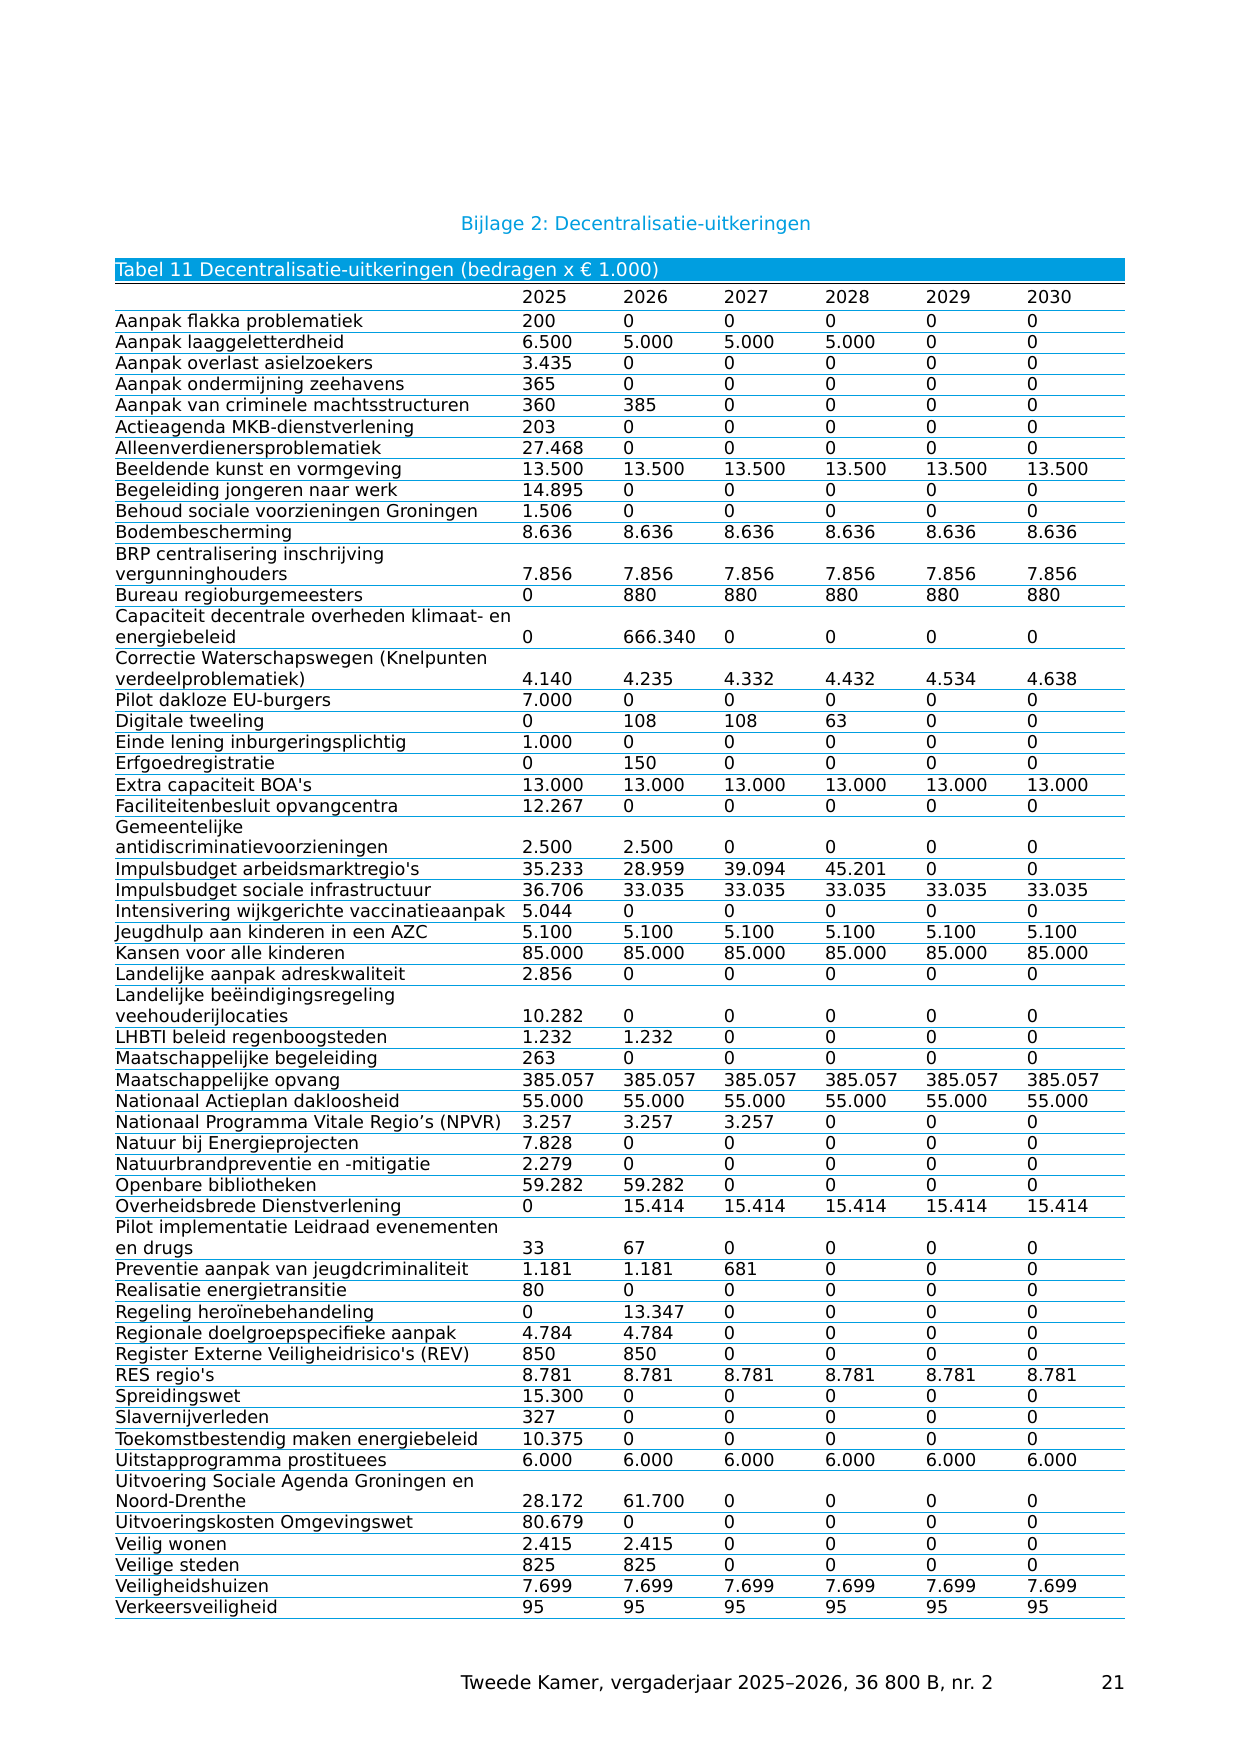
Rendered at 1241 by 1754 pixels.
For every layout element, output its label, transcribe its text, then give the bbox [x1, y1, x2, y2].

table_cell 0 [923, 1049, 1024, 1069]
table_cell 1.000 [519, 733, 620, 753]
table_cell 13.500 [1024, 459, 1125, 479]
table_cell 33.035 [620, 880, 721, 900]
table_cell 0 [620, 438, 721, 458]
table_cell 0 [1024, 1112, 1125, 1132]
table_cell 0 [1024, 1028, 1125, 1048]
table_cell Maatschappelijke begeleiding [115, 1049, 519, 1069]
table_cell 7.856 [721, 544, 822, 585]
table_cell 8.636 [721, 523, 822, 543]
table_cell 85.000 [1024, 944, 1125, 964]
table_cell 6.000 [620, 1450, 721, 1470]
table_cell 0 [923, 817, 1024, 858]
table_cell 385.057 [620, 1070, 721, 1090]
table_cell 0 [721, 311, 822, 331]
table_cell 7.699 [519, 1576, 620, 1597]
table_cell 0 [923, 1134, 1024, 1153]
table_cell 5.100 [923, 923, 1024, 943]
table_cell 0 [721, 1281, 822, 1301]
table_cell 8.781 [822, 1366, 923, 1386]
table_cell 0 [822, 1218, 923, 1259]
table_cell 0 [519, 1302, 620, 1322]
table_cell 0 [822, 1387, 923, 1407]
table_cell 1.232 [620, 1028, 721, 1048]
table_cell 0 [1024, 1281, 1125, 1301]
table_cell 7.699 [822, 1576, 923, 1597]
table_cell 63 [822, 712, 923, 732]
table_cell 13.347 [620, 1302, 721, 1322]
table_cell 0 [519, 754, 620, 774]
table_cell 85.000 [620, 944, 721, 964]
table_cell 0 [1024, 1534, 1125, 1554]
table_cell 880 [822, 586, 923, 606]
table_cell 0 [923, 1471, 1024, 1512]
table_cell 7.699 [721, 1576, 822, 1597]
table_cell Uitstapprogramma prostituees [115, 1450, 519, 1470]
table_cell 0 [620, 1155, 721, 1175]
table_cell 681 [721, 1260, 822, 1280]
table_cell 0 [1024, 1471, 1125, 1512]
table_cell 0 [923, 481, 1024, 501]
table_cell 2030 [1024, 284, 1125, 310]
table_cell 5.100 [620, 923, 721, 943]
table_cell 0 [1024, 1302, 1125, 1322]
table_cell 33.035 [721, 880, 822, 900]
table_cell Toekomstbestendig maken energiebeleid [115, 1429, 519, 1449]
table_cell 0 [620, 481, 721, 501]
table_cell 0 [923, 1260, 1024, 1280]
table_cell 15.300 [519, 1387, 620, 1407]
table_cell 0 [923, 607, 1024, 648]
table_cell 0 [822, 1176, 923, 1196]
table_cell 15.414 [1024, 1197, 1125, 1217]
table_cell Openbare bibliotheken [115, 1176, 519, 1196]
table_cell Verkeersveiligheid [115, 1598, 519, 1618]
table_cell Beeldende kunst en vormgeving [115, 459, 519, 479]
table_cell 0 [1024, 1176, 1125, 1196]
table_cell 0 [721, 1302, 822, 1322]
table_cell 0 [1024, 817, 1125, 858]
table_cell 13.000 [822, 775, 923, 795]
table_cell 6.500 [519, 333, 620, 353]
table_cell 5.000 [822, 333, 923, 353]
table_cell 0 [721, 1155, 822, 1175]
table_cell 7.856 [822, 544, 923, 585]
table_cell 0 [721, 1408, 822, 1428]
table_cell 0 [1024, 1387, 1125, 1407]
table_cell Extra capaciteit BOA's [115, 775, 519, 795]
table_cell 0 [1024, 1049, 1125, 1069]
table_cell 0 [1024, 754, 1125, 774]
table_cell 0 [721, 965, 822, 985]
table_cell 0 [721, 396, 822, 416]
table_cell 3.257 [620, 1112, 721, 1132]
table_cell Behoud sociale voorzieningen Groningen [115, 502, 519, 522]
table_cell 0 [721, 1429, 822, 1449]
table_cell 0 [721, 690, 822, 711]
table_cell 1.181 [519, 1260, 620, 1280]
table_cell 2026 [620, 284, 721, 310]
table_cell 2.500 [620, 817, 721, 858]
table_cell 15.414 [620, 1197, 721, 1217]
table_cell 7.699 [1024, 1576, 1125, 1597]
table_cell 2.415 [620, 1534, 721, 1554]
table_cell 0 [620, 417, 721, 437]
table_cell 2.856 [519, 965, 620, 985]
table_cell 0 [822, 502, 923, 522]
table_cell 2.500 [519, 817, 620, 858]
table_cell 0 [620, 354, 721, 374]
table_cell 850 [620, 1344, 721, 1364]
table_cell 33 [519, 1218, 620, 1259]
table_cell 0 [1024, 965, 1125, 985]
table_cell 4.638 [1024, 649, 1125, 689]
table_cell 0 [1024, 1155, 1125, 1175]
table_cell 0 [822, 1134, 923, 1153]
table_cell 0 [822, 311, 923, 331]
table_cell Register Externe Veiligheidrisico's (REV) [115, 1344, 519, 1364]
table_cell 0 [822, 417, 923, 437]
table_cell 27.468 [519, 438, 620, 458]
table_cell 95 [721, 1598, 822, 1618]
table_cell 108 [721, 712, 822, 732]
table_cell 33.035 [923, 880, 1024, 900]
table_cell Landelijke aanpak adreskwaliteit [115, 965, 519, 985]
table_cell 0 [822, 986, 923, 1027]
table_cell 0 [721, 438, 822, 458]
table_cell Aanpak overlast asielzoekers [115, 354, 519, 374]
table_cell 385.057 [923, 1070, 1024, 1090]
table_cell 0 [923, 354, 1024, 374]
table_cell 13.500 [721, 459, 822, 479]
table_cell 95 [923, 1598, 1024, 1618]
table_cell 2.279 [519, 1155, 620, 1175]
table_cell 55.000 [721, 1091, 822, 1111]
table_cell Natuurbrandpreventie en -mitigatie [115, 1155, 519, 1175]
table_cell 2028 [822, 284, 923, 310]
table_cell 1.232 [519, 1028, 620, 1048]
table_cell 15.414 [822, 1197, 923, 1217]
table_cell 385.057 [721, 1070, 822, 1090]
table_cell 0 [1024, 311, 1125, 331]
table_cell 0 [620, 796, 721, 816]
table_cell Landelijke beëindigingsregeling veehouderijlocaties [115, 986, 519, 1027]
table_cell 0 [923, 396, 1024, 416]
table_cell 385.057 [1024, 1070, 1125, 1090]
table_cell 0 [721, 1534, 822, 1554]
table_cell 0 [822, 1471, 923, 1512]
table_cell 0 [721, 1387, 822, 1407]
table_cell 360 [519, 396, 620, 416]
table_cell 5.100 [721, 923, 822, 943]
table_cell 0 [1024, 481, 1125, 501]
table_cell 0 [721, 986, 822, 1027]
table_cell 0 [620, 690, 721, 711]
table_cell 0 [923, 1281, 1024, 1301]
table_cell 0 [822, 754, 923, 774]
table_cell 5.000 [620, 333, 721, 353]
table_cell 0 [620, 375, 721, 395]
table_cell 0 [519, 1197, 620, 1217]
table_cell 8.781 [620, 1366, 721, 1386]
table_cell 880 [620, 586, 721, 606]
table_cell 0 [519, 607, 620, 648]
table_cell 0 [822, 1534, 923, 1554]
table_cell 0 [822, 438, 923, 458]
table_cell 85.000 [923, 944, 1024, 964]
table_cell 0 [721, 354, 822, 374]
table_cell 108 [620, 712, 721, 732]
table_cell 200 [519, 311, 620, 331]
table_cell Realisatie energietransitie [115, 1281, 519, 1301]
table_cell 0 [822, 817, 923, 858]
table_cell 8.781 [923, 1366, 1024, 1386]
table_cell 7.856 [620, 544, 721, 585]
table_cell 8.636 [1024, 523, 1125, 543]
table_cell 0 [1024, 396, 1125, 416]
table_cell 0 [620, 965, 721, 985]
table_cell 0 [822, 375, 923, 395]
table_cell 0 [923, 502, 1024, 522]
table_cell 0 [721, 1218, 822, 1259]
table_cell Veiligheidshuizen [115, 1576, 519, 1597]
table_cell 0 [923, 1302, 1024, 1322]
table_cell 0 [721, 733, 822, 753]
table_cell 0 [721, 502, 822, 522]
table_cell Preventie aanpak van jeugdcriminaliteit [115, 1260, 519, 1280]
table_cell 2025 [519, 284, 620, 310]
table_cell 7.699 [620, 1576, 721, 1597]
table_cell 0 [923, 754, 1024, 774]
table_cell Nationaal Programma Vitale Regio’s (NPVR) [115, 1112, 519, 1132]
table_cell 0 [822, 1155, 923, 1175]
table_cell 7.828 [519, 1134, 620, 1153]
table_cell 4.432 [822, 649, 923, 689]
table_cell 13.000 [721, 775, 822, 795]
table_cell 55.000 [620, 1091, 721, 1111]
table_cell 0 [923, 1429, 1024, 1449]
table_cell 95 [519, 1598, 620, 1618]
table_cell 0 [923, 1112, 1024, 1132]
table_cell 0 [721, 1344, 822, 1364]
table_cell 263 [519, 1049, 620, 1069]
table_cell 80 [519, 1281, 620, 1301]
table_cell 5.100 [1024, 923, 1125, 943]
table_cell 0 [721, 481, 822, 501]
table_cell Bureau regioburgemeesters [115, 586, 519, 606]
table_cell 59.282 [620, 1176, 721, 1196]
table_cell 880 [1024, 586, 1125, 606]
table_cell 0 [822, 733, 923, 753]
table_cell 0 [923, 1513, 1024, 1533]
table_cell 0 [620, 1134, 721, 1153]
table_cell 0 [1024, 438, 1125, 458]
table_cell 0 [822, 481, 923, 501]
table_cell Veilige steden [115, 1555, 519, 1575]
table_cell 2.415 [519, 1534, 620, 1554]
table_cell 385 [620, 396, 721, 416]
table_cell 85.000 [822, 944, 923, 964]
table_cell 7.856 [923, 544, 1024, 585]
table_cell 0 [721, 607, 822, 648]
table_cell 880 [923, 586, 1024, 606]
table_cell 4.784 [620, 1323, 721, 1343]
table_cell 8.636 [822, 523, 923, 543]
table_cell 0 [1024, 986, 1125, 1027]
table_cell 13.500 [822, 459, 923, 479]
table_cell 10.282 [519, 986, 620, 1027]
table_cell Erfgoedregistratie [115, 754, 519, 774]
table_cell 6.000 [1024, 1450, 1125, 1470]
table_cell 0 [923, 1534, 1024, 1554]
table_cell 1.181 [620, 1260, 721, 1280]
table_cell 0 [1024, 690, 1125, 711]
table_cell 850 [519, 1344, 620, 1364]
table_cell 0 [822, 1429, 923, 1449]
table_cell 385.057 [519, 1070, 620, 1090]
table_cell 61.700 [620, 1471, 721, 1512]
table_cell RES regio's [115, 1366, 519, 1386]
table_cell 33.035 [1024, 880, 1125, 900]
table_cell 0 [923, 690, 1024, 711]
table_cell 0 [721, 817, 822, 858]
table_cell 10.375 [519, 1429, 620, 1449]
table_cell 3.257 [721, 1112, 822, 1132]
table_cell 33.035 [822, 880, 923, 900]
table_cell Alleenverdienersproblematiek [115, 438, 519, 458]
table_cell 0 [721, 1323, 822, 1343]
table_cell 0 [620, 311, 721, 331]
table_cell 59.282 [519, 1176, 620, 1196]
table_cell 2029 [923, 284, 1024, 310]
table_cell Jeugdhulp aan kinderen in een AZC [115, 923, 519, 943]
table_cell 0 [923, 311, 1024, 331]
table_cell Begeleiding jongeren naar werk [115, 481, 519, 501]
table_cell Correctie Waterschapswegen (Knelpunten verdeelproblematiek) [115, 649, 519, 689]
table_cell 0 [923, 1387, 1024, 1407]
table_cell 0 [721, 1049, 822, 1069]
table_cell 0 [721, 796, 822, 816]
table_cell 0 [620, 1049, 721, 1069]
table_cell 0 [822, 1049, 923, 1069]
table_cell 0 [721, 1471, 822, 1512]
table_cell 0 [620, 502, 721, 522]
table_cell 0 [822, 1302, 923, 1322]
table_cell 8.781 [721, 1366, 822, 1386]
table_cell Regionale doelgroepspecifieke aanpak [115, 1323, 519, 1343]
table_cell 8.636 [620, 523, 721, 543]
table_cell 0 [822, 1555, 923, 1575]
table_cell 0 [1024, 1134, 1125, 1153]
table_cell 0 [822, 354, 923, 374]
table_cell 95 [620, 1598, 721, 1618]
table_cell 5.100 [822, 923, 923, 943]
table_cell 13.000 [1024, 775, 1125, 795]
table_cell 0 [1024, 901, 1125, 921]
table_cell 0 [1024, 796, 1125, 816]
table_cell 0 [1024, 1408, 1125, 1428]
table_cell 0 [721, 901, 822, 921]
table_cell 0 [923, 375, 1024, 395]
table_cell Regeling heroïnebehandeling [115, 1302, 519, 1322]
table_cell 0 [620, 986, 721, 1027]
table_cell 85.000 [721, 944, 822, 964]
table_cell 0 [923, 712, 1024, 732]
table_cell 0 [1024, 333, 1125, 353]
table_cell 55.000 [822, 1091, 923, 1111]
table_cell LHBTI beleid regenboogsteden [115, 1028, 519, 1048]
table_cell Bodembescherming [115, 523, 519, 543]
table_cell Uitvoeringskosten Omgevingswet [115, 1513, 519, 1533]
table_cell 7.856 [519, 544, 620, 585]
table_cell Pilot implementatie Leidraad evenementen en drugs [115, 1218, 519, 1259]
table_cell 0 [923, 796, 1024, 816]
table_cell Veilig wonen [115, 1534, 519, 1554]
table_cell 0 [822, 901, 923, 921]
table_cell 0 [923, 733, 1024, 753]
table_cell 0 [822, 1408, 923, 1428]
table_cell 5.044 [519, 901, 620, 921]
table_cell 0 [620, 1281, 721, 1301]
table_cell 39.094 [721, 859, 822, 879]
table_cell 0 [721, 1513, 822, 1533]
table_cell Natuur bij Energieprojecten [115, 1134, 519, 1153]
table_cell 8.781 [1024, 1366, 1125, 1386]
table_cell 0 [721, 754, 822, 774]
table_cell 13.000 [923, 775, 1024, 795]
table_cell Aanpak ondermijning zeehavens [115, 375, 519, 395]
table_cell 0 [822, 965, 923, 985]
table_cell 0 [923, 901, 1024, 921]
table_cell 6.000 [923, 1450, 1024, 1470]
table_cell [115, 284, 519, 310]
table_cell 0 [620, 1387, 721, 1407]
table_cell 0 [1024, 1344, 1125, 1364]
table_cell 0 [721, 1134, 822, 1153]
table_cell 0 [721, 375, 822, 395]
table_cell 85.000 [519, 944, 620, 964]
table_cell Impulsbudget sociale infrastructuur [115, 880, 519, 900]
table_cell 0 [822, 1028, 923, 1048]
table_cell 0 [923, 438, 1024, 458]
table_cell 0 [1024, 607, 1125, 648]
table_cell 8.636 [923, 523, 1024, 543]
table_cell 0 [620, 901, 721, 921]
table_cell 0 [822, 1513, 923, 1533]
table_cell 0 [721, 417, 822, 437]
table_cell 0 [822, 1281, 923, 1301]
table_cell 0 [822, 1344, 923, 1364]
table_cell 327 [519, 1408, 620, 1428]
table_cell 80.679 [519, 1513, 620, 1533]
table_cell Faciliteitenbesluit opvangcentra [115, 796, 519, 816]
table_cell Actieagenda MKB-dienstverlening [115, 417, 519, 437]
table_cell 0 [1024, 859, 1125, 879]
table_cell 6.000 [519, 1450, 620, 1470]
table_cell 0 [1024, 1429, 1125, 1449]
table_cell 0 [1024, 354, 1125, 374]
table_cell 95 [822, 1598, 923, 1618]
table_cell 0 [822, 690, 923, 711]
table_cell Capaciteit decentrale overheden klimaat- en energiebeleid [115, 607, 519, 648]
table_cell 0 [923, 1408, 1024, 1428]
table_cell 13.500 [923, 459, 1024, 479]
table_cell BRP centralisering inschrijving vergunninghouders [115, 544, 519, 585]
table_cell 0 [923, 1344, 1024, 1364]
table_cell 13.000 [519, 775, 620, 795]
table_cell 0 [1024, 502, 1125, 522]
table_cell 0 [923, 986, 1024, 1027]
table_cell 0 [1024, 1513, 1125, 1533]
table_cell 0 [620, 1513, 721, 1533]
table_cell 0 [519, 712, 620, 732]
table_cell 4.140 [519, 649, 620, 689]
table_cell 0 [822, 1112, 923, 1132]
table_cell 55.000 [923, 1091, 1024, 1111]
table_cell 45.201 [822, 859, 923, 879]
table_cell Aanpak flakka problematiek [115, 311, 519, 331]
table_cell 13.500 [620, 459, 721, 479]
table_cell 0 [1024, 375, 1125, 395]
table_cell 150 [620, 754, 721, 774]
table_cell 67 [620, 1218, 721, 1259]
table_cell 15.414 [721, 1197, 822, 1217]
table_cell Intensivering wijkgerichte vaccinatieaanpak [115, 901, 519, 921]
table_cell 13.500 [519, 459, 620, 479]
table_cell 0 [620, 1429, 721, 1449]
table_cell 825 [620, 1555, 721, 1575]
table_cell 0 [822, 396, 923, 416]
table_cell 0 [1024, 1555, 1125, 1575]
table_cell Slavernijverleden [115, 1408, 519, 1428]
table_cell 4.534 [923, 649, 1024, 689]
table_cell Impulsbudget arbeidsmarktregio's [115, 859, 519, 879]
table_cell 4.332 [721, 649, 822, 689]
table_cell 0 [923, 1555, 1024, 1575]
table_cell 0 [923, 1155, 1024, 1175]
table_cell 8.781 [519, 1366, 620, 1386]
table_cell Aanpak laaggeletterdheid [115, 333, 519, 353]
table_cell Overheidsbrede Dienstverlening [115, 1197, 519, 1217]
table_cell 7.000 [519, 690, 620, 711]
table_cell 8.636 [519, 523, 620, 543]
table_cell 7.856 [1024, 544, 1125, 585]
title Bijlage 2: Decentralisatie-uitkeringen [461, 213, 1125, 235]
table_cell 2027 [721, 284, 822, 310]
table_cell 15.414 [923, 1197, 1024, 1217]
table_cell 0 [923, 1218, 1024, 1259]
table_cell Spreidingswet [115, 1387, 519, 1407]
table_cell 13.000 [620, 775, 721, 795]
table_cell 4.784 [519, 1323, 620, 1343]
table_cell Gemeentelijke antidiscriminatievoorzieningen [115, 817, 519, 858]
table_cell 0 [620, 1408, 721, 1428]
table_cell 365 [519, 375, 620, 395]
table_cell 12.267 [519, 796, 620, 816]
table_cell 0 [1024, 1260, 1125, 1280]
table_cell Pilot dakloze EU-burgers [115, 690, 519, 711]
table_cell 35.233 [519, 859, 620, 879]
table_cell 0 [822, 796, 923, 816]
table_cell 385.057 [822, 1070, 923, 1090]
table_cell 0 [923, 1176, 1024, 1196]
table_cell 880 [721, 586, 822, 606]
table_cell 1.506 [519, 502, 620, 522]
table_cell 825 [519, 1555, 620, 1575]
table_cell 0 [923, 1028, 1024, 1048]
table_cell Kansen voor alle kinderen [115, 944, 519, 964]
table_cell Digitale tweeling [115, 712, 519, 732]
table_cell 28.172 [519, 1471, 620, 1512]
table_cell 55.000 [1024, 1091, 1125, 1111]
table_cell Aanpak van criminele machtsstructuren [115, 396, 519, 416]
table_cell 6.000 [822, 1450, 923, 1470]
table_cell 0 [923, 859, 1024, 879]
table_cell 3.257 [519, 1112, 620, 1132]
table_cell 0 [620, 733, 721, 753]
table_cell 203 [519, 417, 620, 437]
table_cell 0 [1024, 1323, 1125, 1343]
table_cell 0 [721, 1176, 822, 1196]
table_cell 5.000 [721, 333, 822, 353]
table_cell 666.340 [620, 607, 721, 648]
table_cell 0 [822, 1323, 923, 1343]
table_cell Nationaal Actieplan dakloosheid [115, 1091, 519, 1111]
table_cell 7.699 [923, 1576, 1024, 1597]
table_cell Einde lening inburgeringsplichtig [115, 733, 519, 753]
table_cell 14.895 [519, 481, 620, 501]
table_cell 95 [1024, 1598, 1125, 1618]
table_cell 0 [1024, 417, 1125, 437]
table_cell 0 [519, 586, 620, 606]
table_cell 0 [923, 1323, 1024, 1343]
table_cell 0 [822, 607, 923, 648]
table_cell 0 [822, 1260, 923, 1280]
table_cell 0 [923, 417, 1024, 437]
table_cell 55.000 [519, 1091, 620, 1111]
table_cell Uitvoering Sociale Agenda Groningen en Noord-Drenthe [115, 1471, 519, 1512]
table_cell Maatschappelijke opvang [115, 1070, 519, 1090]
table_cell 36.706 [519, 880, 620, 900]
table_cell 4.235 [620, 649, 721, 689]
table_cell 0 [721, 1028, 822, 1048]
table_cell 0 [1024, 712, 1125, 732]
table_cell 0 [923, 965, 1024, 985]
table_cell 0 [721, 1555, 822, 1575]
table_cell 28.959 [620, 859, 721, 879]
table_cell 0 [1024, 1218, 1125, 1259]
table_cell 5.100 [519, 923, 620, 943]
table_cell 0 [1024, 733, 1125, 753]
table_cell 6.000 [721, 1450, 822, 1470]
table_cell 3.435 [519, 354, 620, 374]
table_cell 0 [923, 333, 1024, 353]
